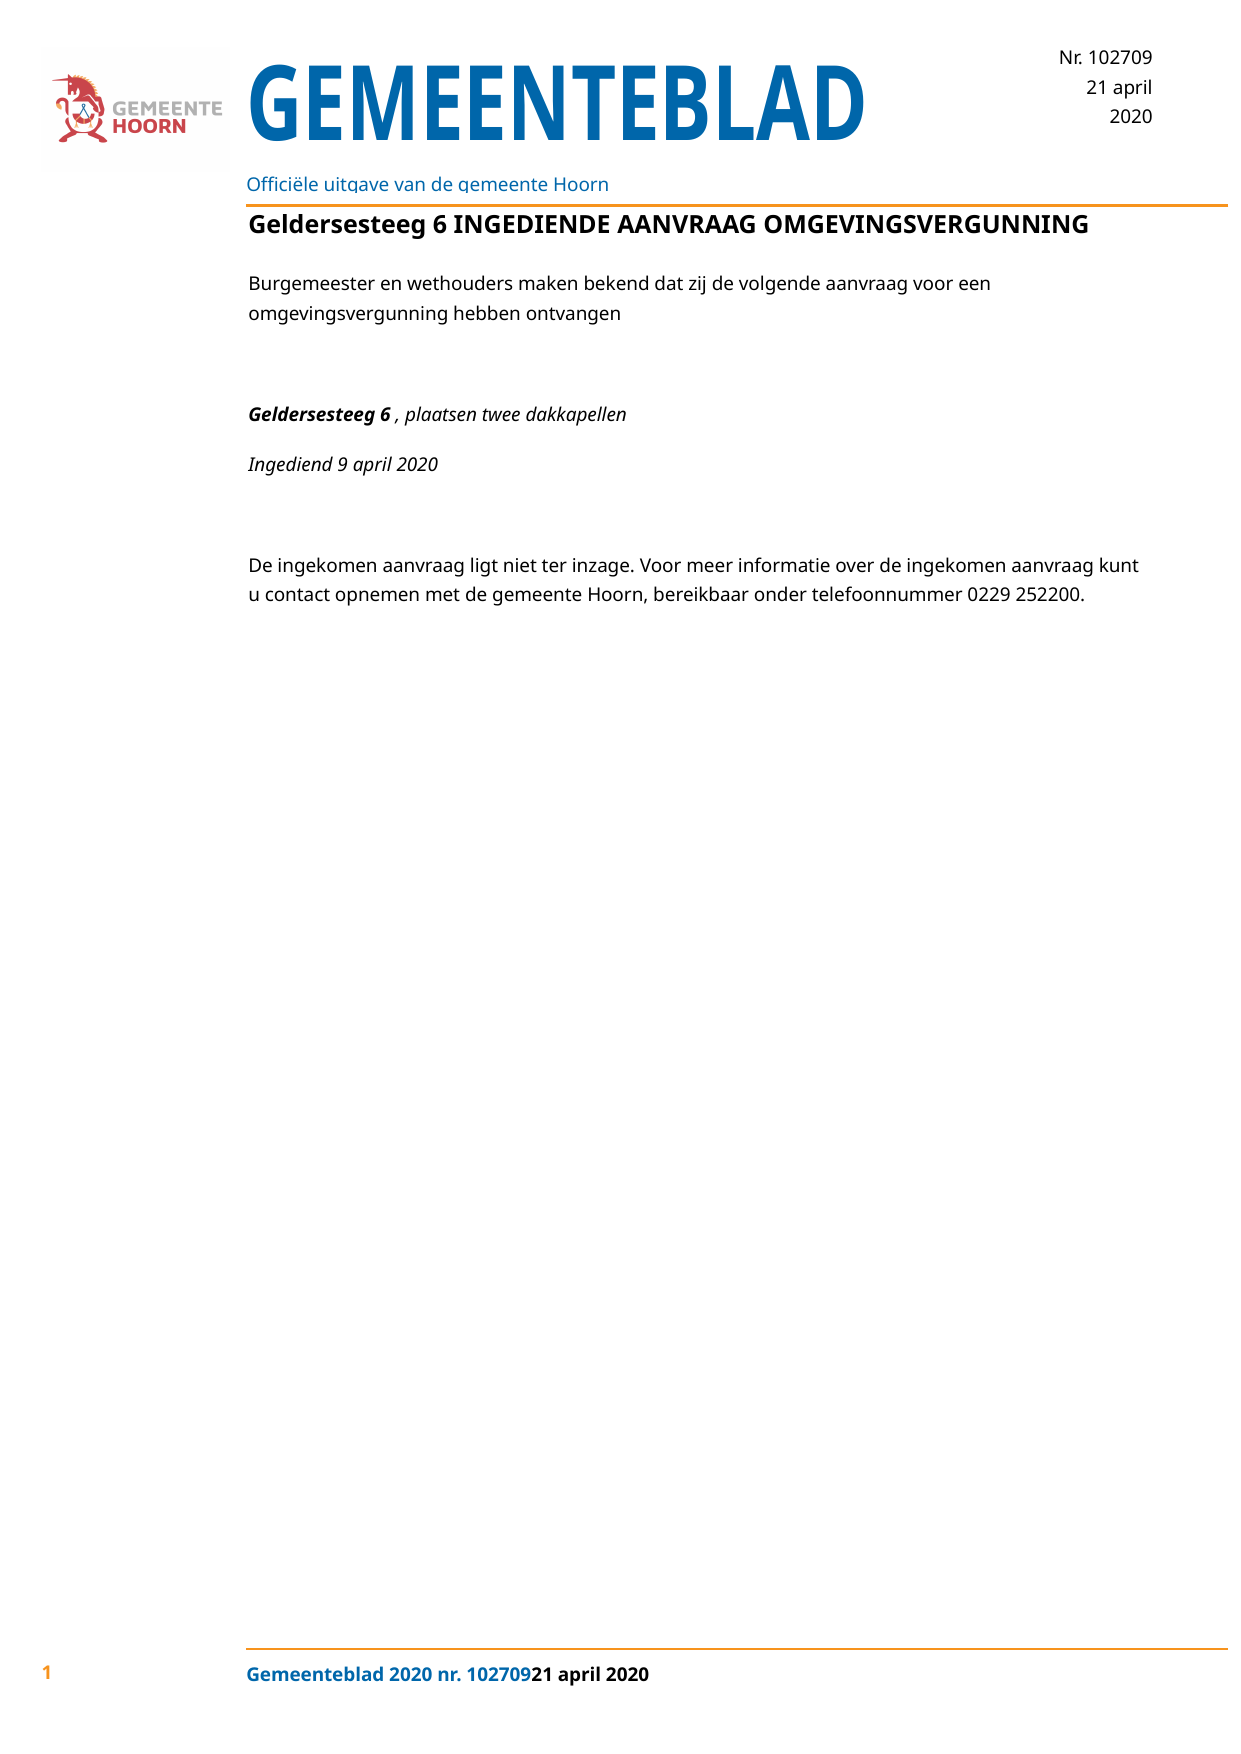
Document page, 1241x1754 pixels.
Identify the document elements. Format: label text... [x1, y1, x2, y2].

text Geldersesteeg 6 INGEDIENDE AANVRAAG OMGEVINGSVERGUNNING [248, 207, 1152, 241]
text Geldersesteeg 6 , plaatsen twee dakkapellen [248, 401, 1152, 426]
text Ingediend 9 april 2020 [248, 451, 1152, 477]
text De ingekomen aanvraag ligt niet ter inzage. Voor meer informatie over de ingekomen aanvraag kunt u contact opnemen met de gemeente Hoorn, bereikbaar onder telefoonnummer 0229 252200. [248, 552, 1152, 607]
picture [41, 47, 231, 172]
text Burgemeester en wethouders maken bekend dat zij de volgende aanvraag voor een omgevingsvergunning hebben ontvangen [248, 270, 1152, 326]
